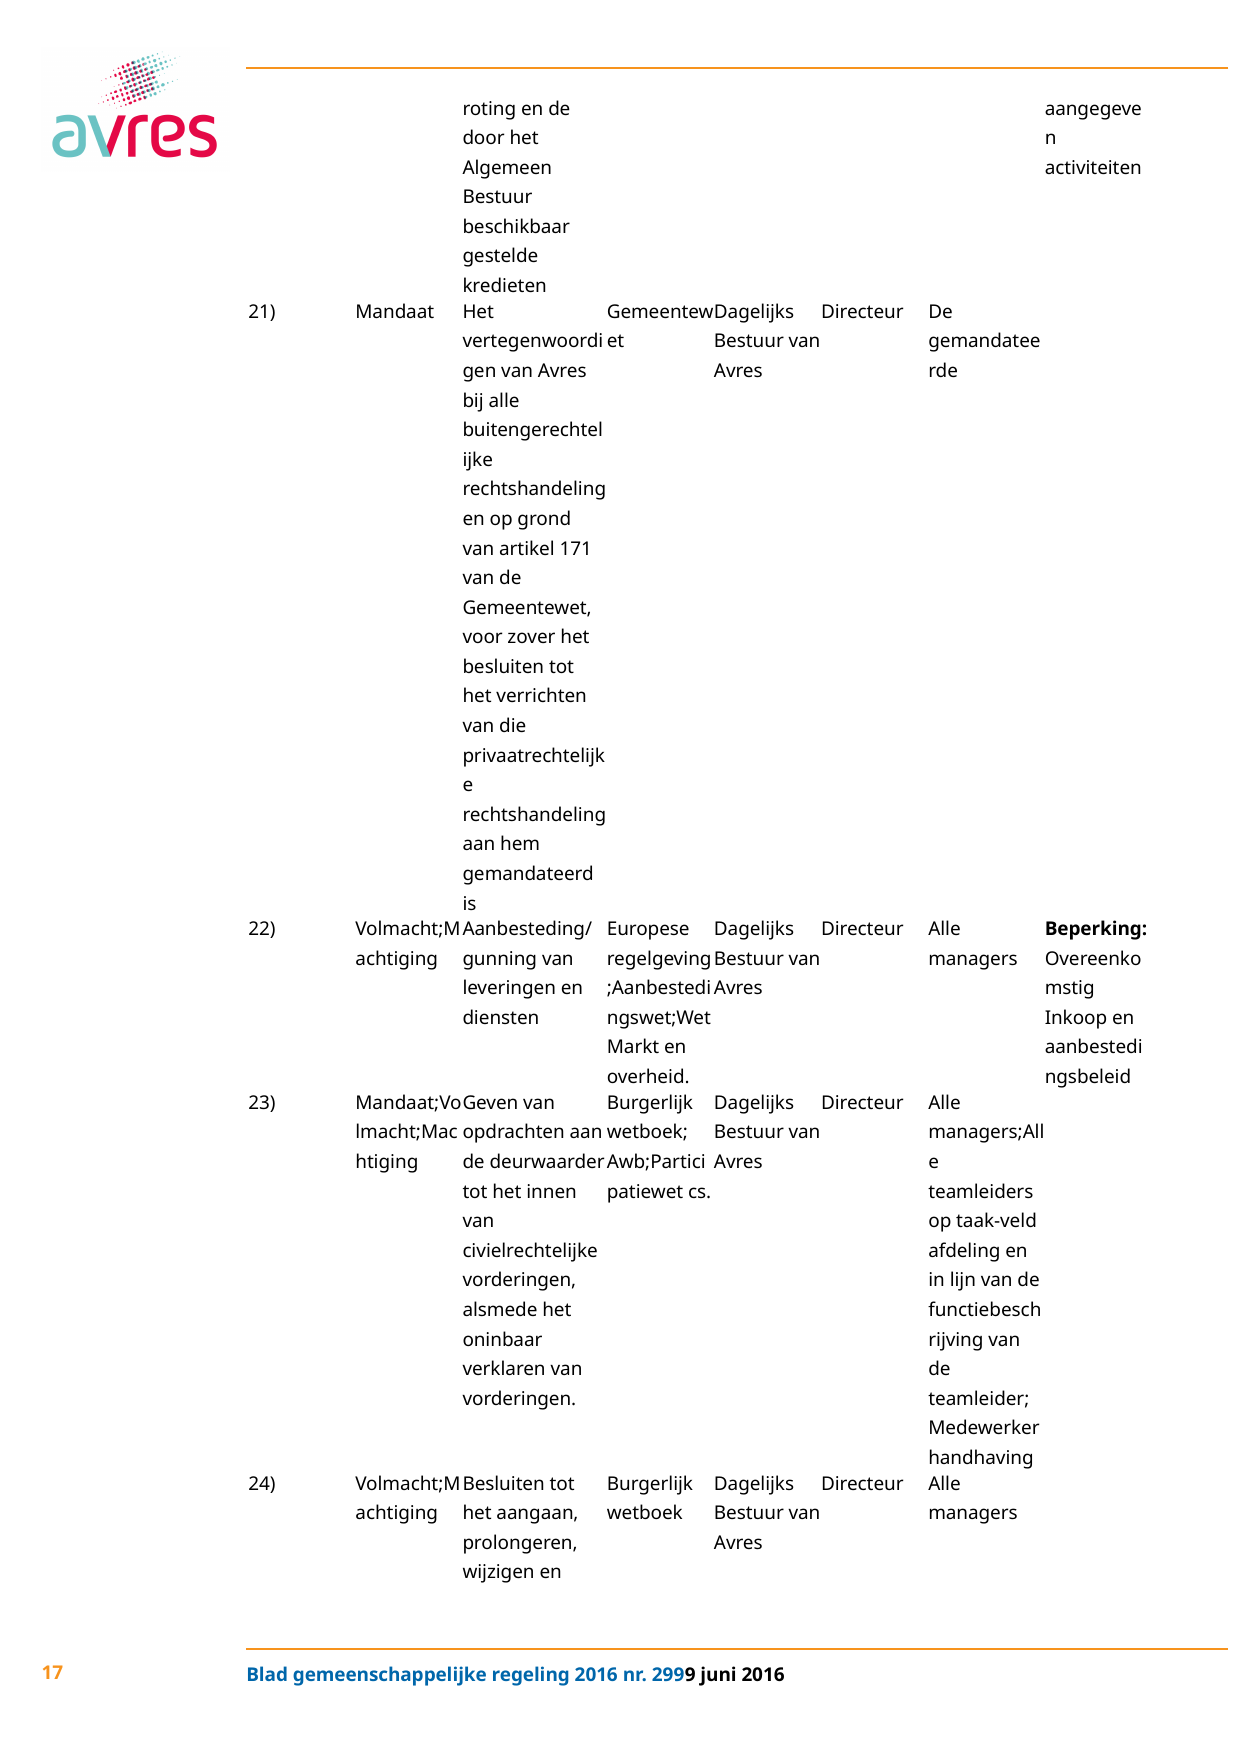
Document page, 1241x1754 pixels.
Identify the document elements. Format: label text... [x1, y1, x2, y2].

table_cell Directeur [821, 1089, 928, 1470]
table_cell Beperking:Overeenkomstig Inkoop en aanbestedingsbeleid [1045, 915, 1152, 1089]
table_cell Mandaat;Volmacht;Machtiging [355, 1089, 462, 1470]
table_cell Directeur [821, 298, 928, 915]
table_cell 21) [248, 298, 355, 915]
table_cell [1045, 1089, 1152, 1470]
table_cell Volmacht;Machtiging [355, 915, 462, 1089]
table_cell Besluiten tot het aangaan, prolongeren, wijzigen en [462, 1470, 607, 1584]
table_cell Dagelijks Bestuur van Avres [714, 915, 821, 1089]
table_cell aangegeven activiteiten [1045, 95, 1152, 298]
table_cell Burgerlijk wetboek; Awb;Participatiewet cs. [607, 1089, 714, 1470]
table_cell Gemeentewet [607, 298, 714, 915]
table_cell Directeur [821, 915, 928, 1089]
table_cell Alle managers [928, 1470, 1044, 1584]
table_cell Alle managers;Alle teamleiders op taak-veld afdeling en in lijn van de functiebeschrijving van de teamleider;Medewerker handhaving [928, 1089, 1044, 1470]
table_cell De gemandateerde [928, 298, 1044, 915]
table_cell [355, 95, 462, 298]
table_cell Het vertegenwoordigen van Avres bij alle buitengerechtelijke rechtshandelingen op grond van artikel 171 van de Gemeentewet, voor zover het besluiten tot het verrichten van die privaatrechtelijke rechtshandeling aan hem gemandateerd is [462, 298, 607, 915]
table_cell 22) [248, 915, 355, 1089]
table_cell [607, 95, 714, 298]
table_cell Europese regelgeving;Aanbestedingswet;Wet Markt en overheid. [607, 915, 714, 1089]
table_cell Alle managers [928, 915, 1044, 1089]
table_cell Volmacht;Machtiging [355, 1470, 462, 1584]
picture [41, 47, 231, 172]
table_cell 23) [248, 1089, 355, 1470]
table_cell Dagelijks Bestuur van Avres [714, 1089, 821, 1470]
table_cell Dagelijks Bestuur van Avres [714, 1470, 821, 1584]
table_cell Mandaat [355, 298, 462, 915]
table_cell [714, 95, 821, 298]
table_cell roting en de door het Algemeen Bestuur beschikbaar gestelde kredieten [462, 95, 607, 298]
table_cell [1045, 1470, 1152, 1584]
table_cell Burgerlijk wetboek [607, 1470, 714, 1584]
table_cell 24) [248, 1470, 355, 1584]
table_cell Directeur [821, 1470, 928, 1584]
table_cell Aanbesteding/gunning van leveringen en diensten [462, 915, 607, 1089]
table_cell [821, 95, 928, 298]
table_cell Dagelijks Bestuur van Avres [714, 298, 821, 915]
table_cell [248, 95, 355, 298]
table_cell [928, 95, 1044, 298]
table_cell [1045, 298, 1152, 915]
table_cell Geven van opdrachten aan de deurwaarder tot het innen van civielrechtelijke vorderingen, alsmede het oninbaar verklaren van vorderingen. [462, 1089, 607, 1470]
